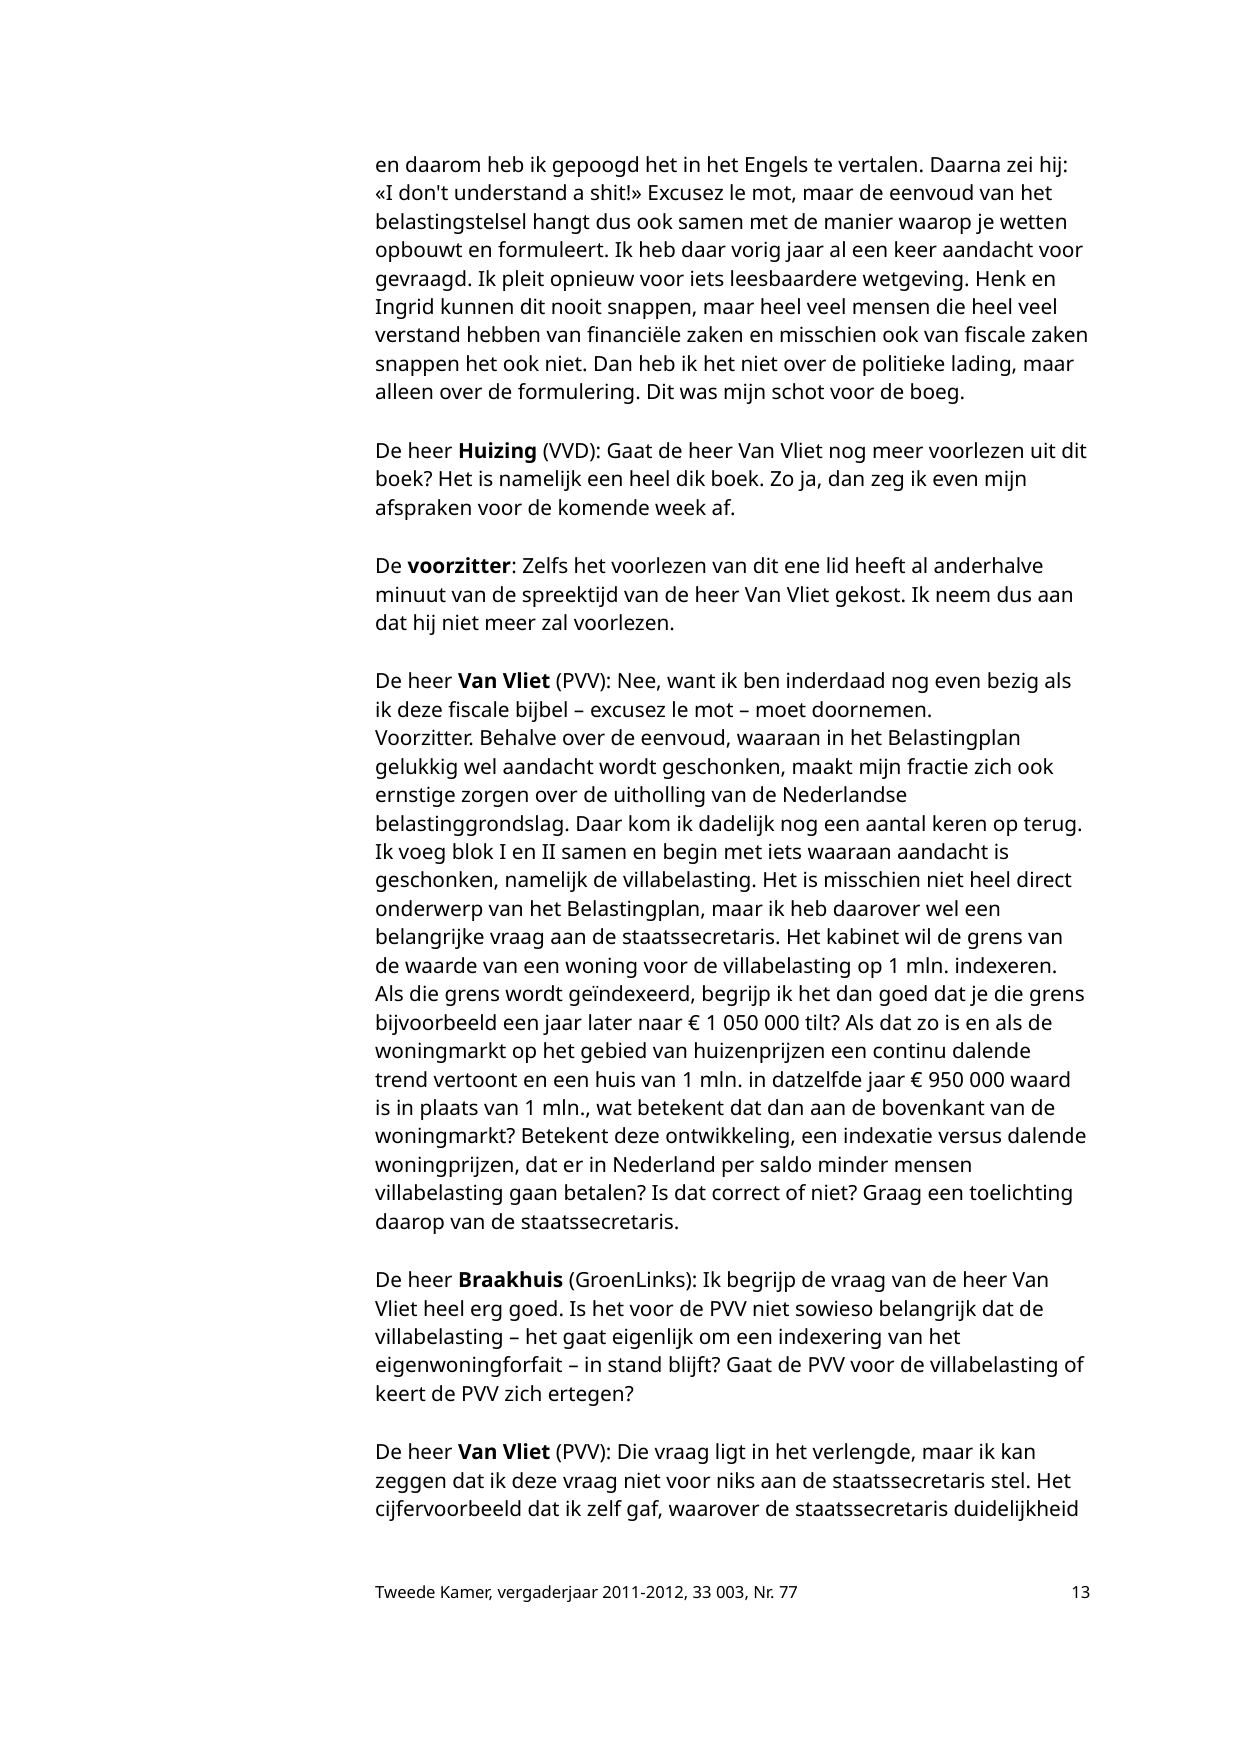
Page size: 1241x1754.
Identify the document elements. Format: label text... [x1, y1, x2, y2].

text Ik voeg blok I en II samen en begin met iets waaraan aandacht is geschonken, namelijk de villabelasting. Het is misschien niet heel direct onderwerp van het Belastingplan, maar ik heb daarover wel een belangrijke vraag aan de staatssecretaris. Het kabinet wil de grens van de waarde van een woning voor de villabelasting op 1 mln. indexeren. Als die grens wordt geïndexeerd, begrijp ik het dan goed dat je die grens bijvoorbeeld een jaar later naar € 1 050 000 tilt? Als dat zo is en als de woningmarkt op het gebied van huizenprijzen een continu dalende trend vertoont en een huis van 1 mln. in datzelfde jaar € 950 000 waard is in plaats van 1 mln., wat betekent dat dan aan de bovenkant van de woningmarkt? Betekent deze ontwikkeling, een indexatie versus dalende woningprijzen, dat er in Nederland per saldo minder mensen villabelasting gaan betalen? Is dat correct of niet? Graag een toelichting daarop van de staatssecretaris. [375, 837, 1090, 1235]
text Voorzitter. Behalve over de eenvoud, waaraan in het Belastingplan gelukkig wel aandacht wordt geschonken, maakt mijn fractie zich ook ernstige zorgen over de uitholling van de Nederlandse belastinggrondslag. Daar kom ik dadelijk nog een aantal keren op terug. [375, 723, 1090, 837]
text De voorzitter: Zelfs het voorlezen van dit ene lid heeft al anderhalve minuut van de spreektijd van de heer Van Vliet gekost. Ik neem dus aan dat hij niet meer zal voorlezen. [375, 551, 1090, 637]
text De heer Huizing (VVD): Gaat de heer Van Vliet nog meer voorlezen uit dit boek? Het is namelijk een heel dik boek. Zo ja, dan zeg ik even mijn afspraken voor de komende week af. [375, 436, 1090, 521]
text De heer Van Vliet (PVV): Die vraag ligt in het verlengde, maar ik kan zeggen dat ik deze vraag niet voor niks aan de staatssecretaris stel. Het cijfervoorbeeld dat ik zelf gaf, waarover de staatssecretaris duidelijkheid [375, 1437, 1090, 1523]
text en daarom heb ik gepoogd het in het Engels te vertalen. Daarna zei hij: «I don't understand a shit!» Excusez le mot, maar de eenvoud van het belastingstelsel hangt dus ook samen met de manier waarop je wetten opbouwt en formuleert. Ik heb daar vorig jaar al een keer aandacht voor gevraagd. Ik pleit opnieuw voor iets leesbaardere wetgeving. Henk en Ingrid kunnen dit nooit snappen, maar heel veel mensen die heel veel verstand hebben van financiële zaken en misschien ook van fiscale zaken snappen het ook niet. Dan heb ik het niet over de politieke lading, maar alleen over de formulering. Dit was mijn schot voor de boeg. [375, 150, 1090, 406]
text De heer Braakhuis (GroenLinks): Ik begrijp de vraag van de heer Van Vliet heel erg goed. Is het voor de PVV niet sowieso belangrijk dat de villabelasting – het gaat eigenlijk om een indexering van het eigenwoningforfait – in stand blijft? Gaat de PVV voor de villabelasting of keert de PVV zich ertegen? [375, 1265, 1090, 1407]
text De heer Van Vliet (PVV): Nee, want ik ben inderdaad nog even bezig als ik deze fiscale bijbel – excusez le mot – moet doornemen. [375, 667, 1090, 723]
